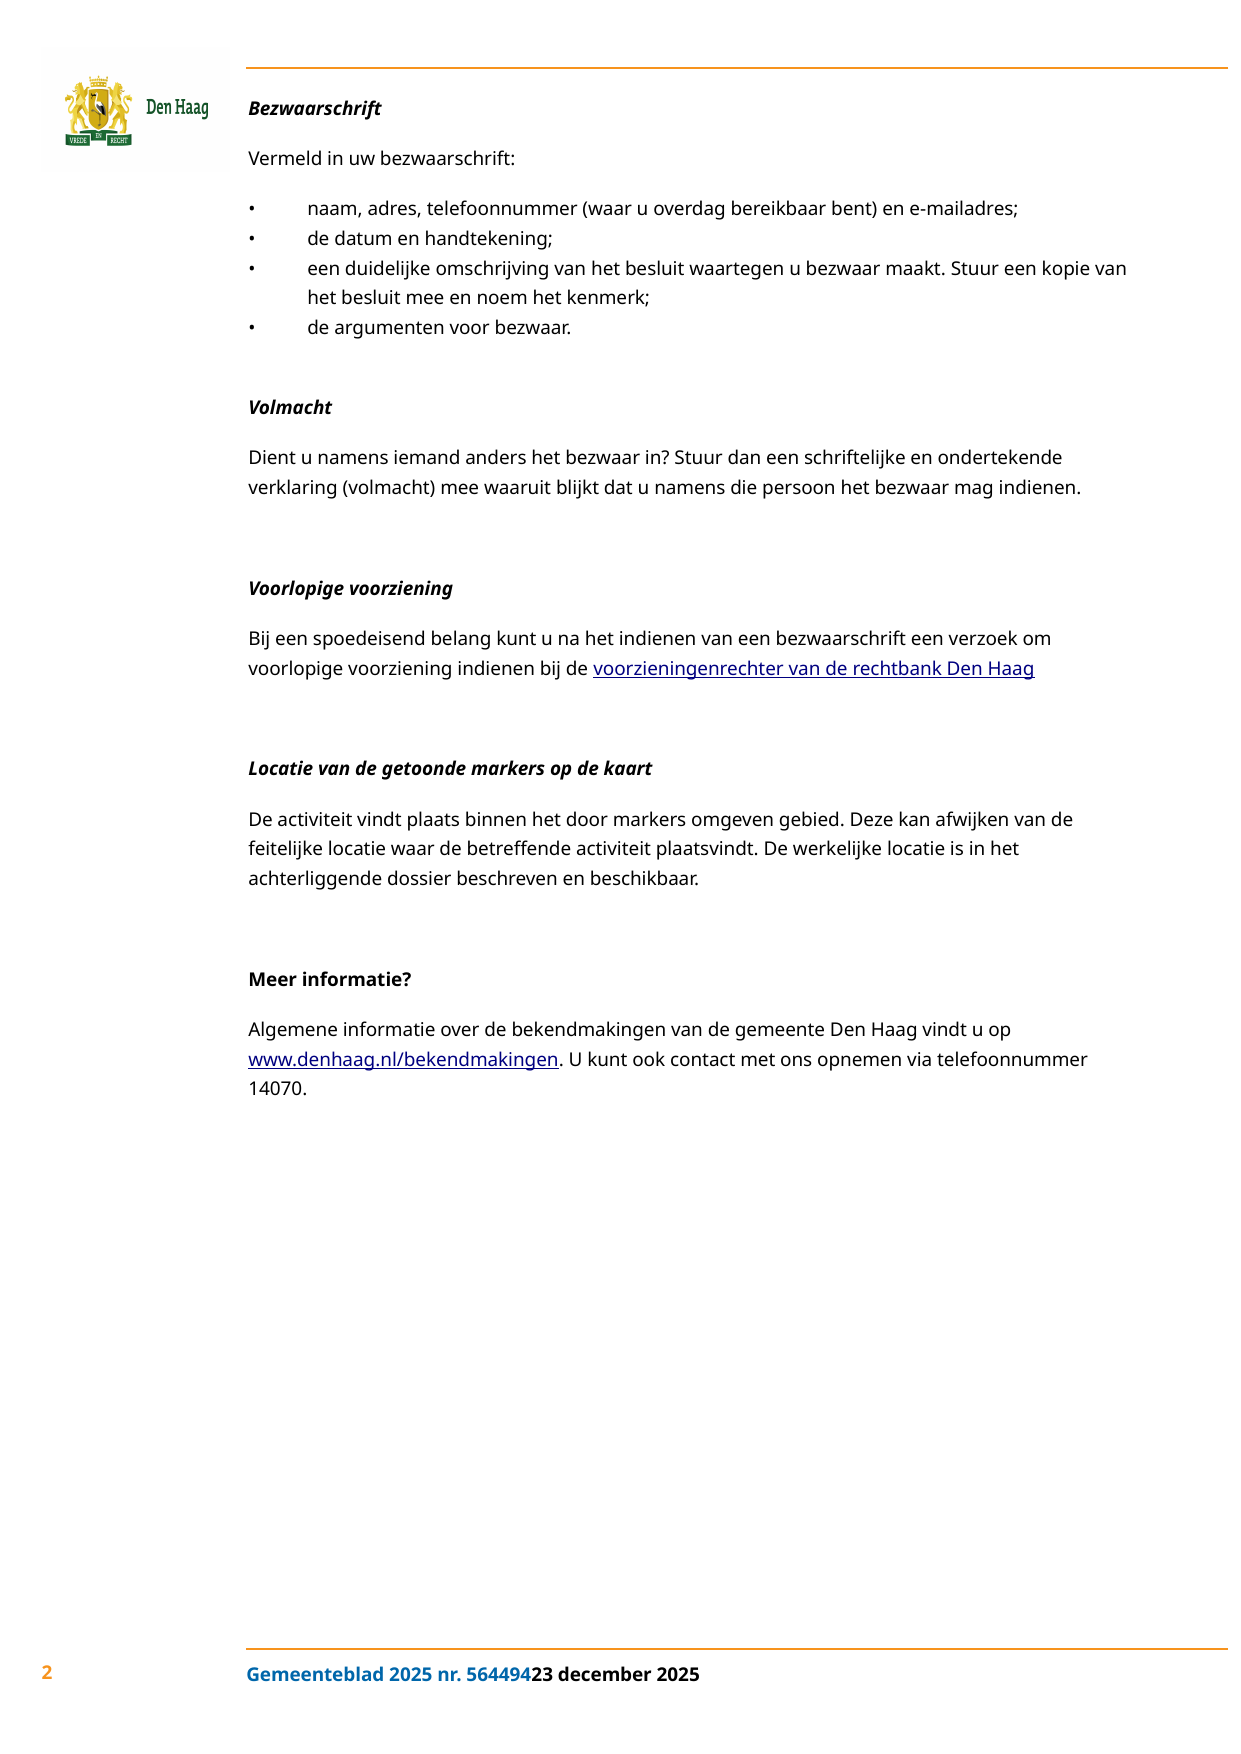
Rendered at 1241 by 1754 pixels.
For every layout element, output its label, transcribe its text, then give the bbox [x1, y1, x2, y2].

list de datum en handtekening; [248, 225, 1152, 251]
text De activiteit vindt plaats binnen het door markers omgeven gebied. Deze kan afwijken van de feitelijke locatie waar de betreffende activiteit plaatsvindt. De werkelijke locatie is in het achterliggende dossier beschreven en beschikbaar. [248, 806, 1152, 891]
list de argumenten voor bezwaar. [248, 314, 1152, 340]
text Volmacht [248, 394, 1152, 420]
list naam, adres, telefoonnummer (waar u overdag bereikbaar bent) en e-mailadres; [248, 196, 1152, 221]
text Bezwaarschrift [248, 95, 1152, 121]
text Locatie van de getoonde markers op de kaart [248, 756, 1152, 781]
picture [41, 47, 231, 172]
text Dient u namens iemand anders het bezwaar in? Stuur dan een schriftelijke en ondertekende verklaring (volmacht) mee waaruit blijkt dat u namens die persoon het bezwaar mag indienen. [248, 444, 1152, 500]
text Vermeld in uw bezwaarschrift: [248, 145, 1152, 171]
text Meer informatie? [248, 966, 1152, 992]
text Algemene informatie over de bekendmakingen van de gemeente Den Haag vindt u op www.denhaag.nl/bekendmakingen. U kunt ook contact met ons opnemen via telefoonnummer 14070. [248, 1016, 1152, 1101]
list een duidelijke omschrijving van het besluit waartegen u bezwaar maakt. Stuur een kopie van het besluit mee en noem het kenmerk; [248, 255, 1152, 310]
text Bij een spoedeisend belang kunt u na het indienen van een bezwaarschrift een verzoek om voorlopige voorziening indienen bij de voorzieningenrechter van de rechtbank Den Haag [248, 625, 1152, 681]
text Voorlopige voorziening [248, 575, 1152, 601]
